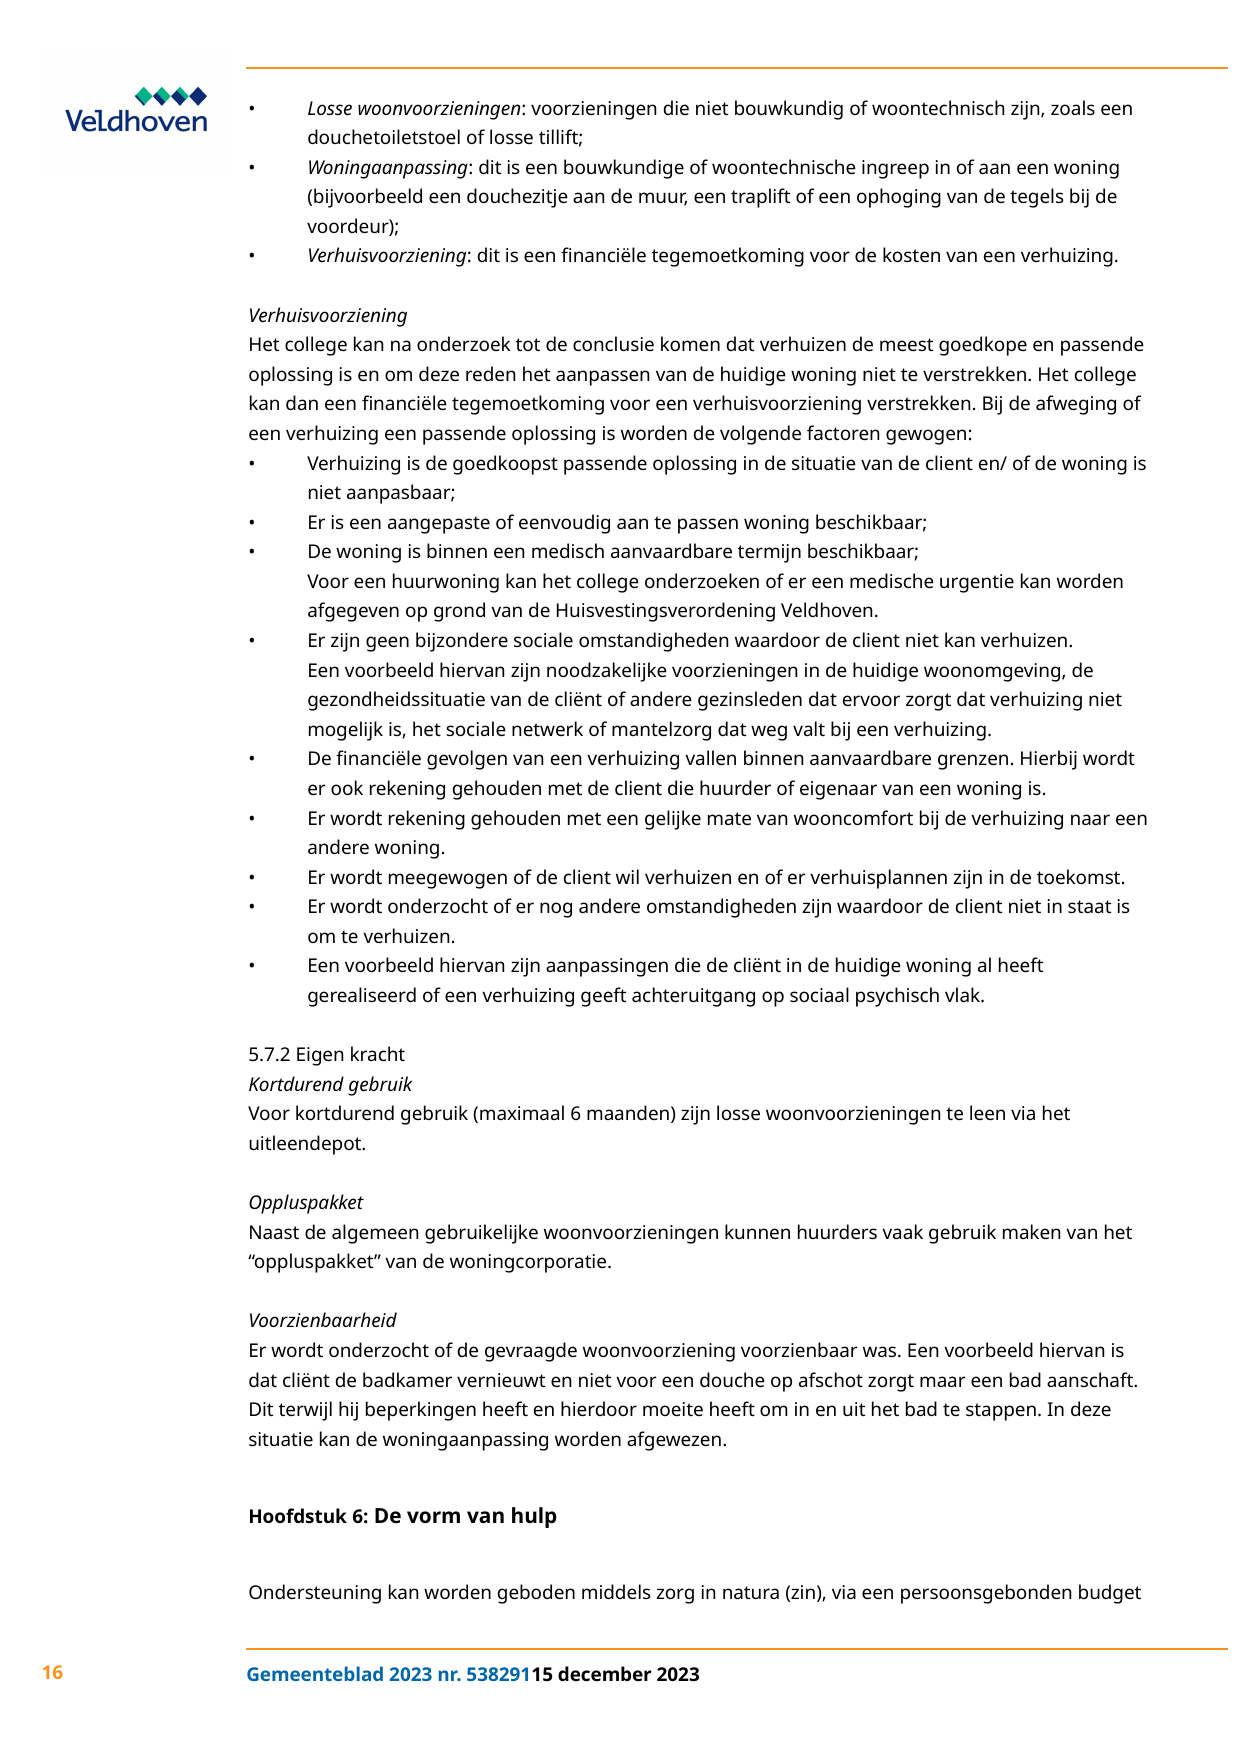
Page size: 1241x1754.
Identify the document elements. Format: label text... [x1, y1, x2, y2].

text 5.7.2 Eigen kracht [248, 1041, 1152, 1067]
text Er wordt onderzocht of de gevraagde woonvoorziening voorzienbaar was. Een voorbeeld hiervan is dat cliënt de badkamer vernieuwt en niet voor een douche op afschot zorgt maar een bad aanschaft. Dit terwijl hij beperkingen heeft en hierdoor moeite heeft om in en uit het bad te stappen. In deze situatie kan de woningaanpassing worden afgewezen. [248, 1337, 1152, 1452]
text Het college kan na onderzoek tot de conclusie komen dat verhuizen de meest goedkope en passende oplossing is en om deze reden het aanpassen van de huidige woning niet te verstrekken. Het college kan dan een financiële tegemoetkoming voor een verhuisvoorziening verstrekken. Bij de afweging of een verhuizing een passende oplossing is worden de volgende factoren gewogen: [248, 331, 1152, 446]
list Voor een huurwoning kan het college onderzoeken of er een medische urgentie kan worden afgegeven op grond van de Huisvestingsverordening Veldhoven. [248, 568, 1152, 623]
list Er is een aangepaste of eenvoudig aan te passen woning beschikbaar; [248, 509, 1152, 535]
list Een voorbeeld hiervan zijn noodzakelijke voorzieningen in de huidige woonomgeving, de gezondheidssituatie van de cliënt of andere gezinsleden dat ervoor zorgt dat verhuizing niet mogelijk is, het sociale netwerk of mantelzorg dat weg valt bij een verhuizing. [248, 657, 1152, 742]
list De financiële gevolgen van een verhuizing vallen binnen aanvaardbare grenzen. Hierbij wordt er ook rekening gehouden met de client die huurder of eigenaar van een woning is. [248, 746, 1152, 801]
list Woningaanpassing: dit is een bouwkundige of woontechnische ingreep in of aan een woning (bijvoorbeeld een douchezitje aan de muur, een traplift of een ophoging van de tegels bij de voordeur); [248, 154, 1152, 239]
text Verhuisvoorziening [248, 302, 1152, 328]
list Verhuizing is de goedkoopst passende oplossing in de situatie van de client en/ of de woning is niet aanpasbaar; [248, 450, 1152, 505]
text Voorzienbaarheid [248, 1308, 1152, 1333]
list Er wordt meegewogen of de client wil verhuizen en of er verhuisplannen zijn in de toekomst. [248, 864, 1152, 890]
list Er wordt rekening gehouden met een gelijke mate van wooncomfort bij de verhuizing naar een andere woning. [248, 805, 1152, 860]
list Losse woonvoorzieningen: voorzieningen die niet bouwkundig of woontechnisch zijn, zoals een douchetoiletstoel of losse tillift; [248, 95, 1152, 150]
list Er zijn geen bijzondere sociale omstandigheden waardoor de client niet kan verhuizen. [248, 627, 1152, 653]
picture [41, 47, 231, 172]
text Oppluspakket [248, 1189, 1152, 1215]
list Er wordt onderzocht of er nog andere omstandigheden zijn waardoor de client niet in staat is om te verhuizen. [248, 893, 1152, 949]
text Voor kortdurend gebruik (maximaal 6 maanden) zijn losse woonvoorzieningen te leen via het uitleendepot. [248, 1101, 1152, 1156]
text Naast de algemeen gebruikelijke woonvoorzieningen kunnen huurders vaak gebruik maken van het “oppluspakket” van de woningcorporatie. [248, 1219, 1152, 1274]
list Verhuisvoorziening: dit is een financiële tegemoetkoming voor de kosten van een verhuizing. [248, 243, 1152, 268]
text Hoofdstuk 6: De vorm van hulp [248, 1501, 1152, 1530]
list De woning is binnen een medisch aanvaardbare termijn beschikbaar; [248, 538, 1152, 564]
list Een voorbeeld hiervan zijn aanpassingen die de cliënt in de huidige woning al heeft gerealiseerd of een verhuizing geeft achteruitgang op sociaal psychisch vlak. [248, 953, 1152, 1008]
text Ondersteuning kan worden geboden middels zorg in natura (zin), via een persoonsgebonden budget [248, 1579, 1152, 1605]
text Kortdurend gebruik [248, 1071, 1152, 1097]
